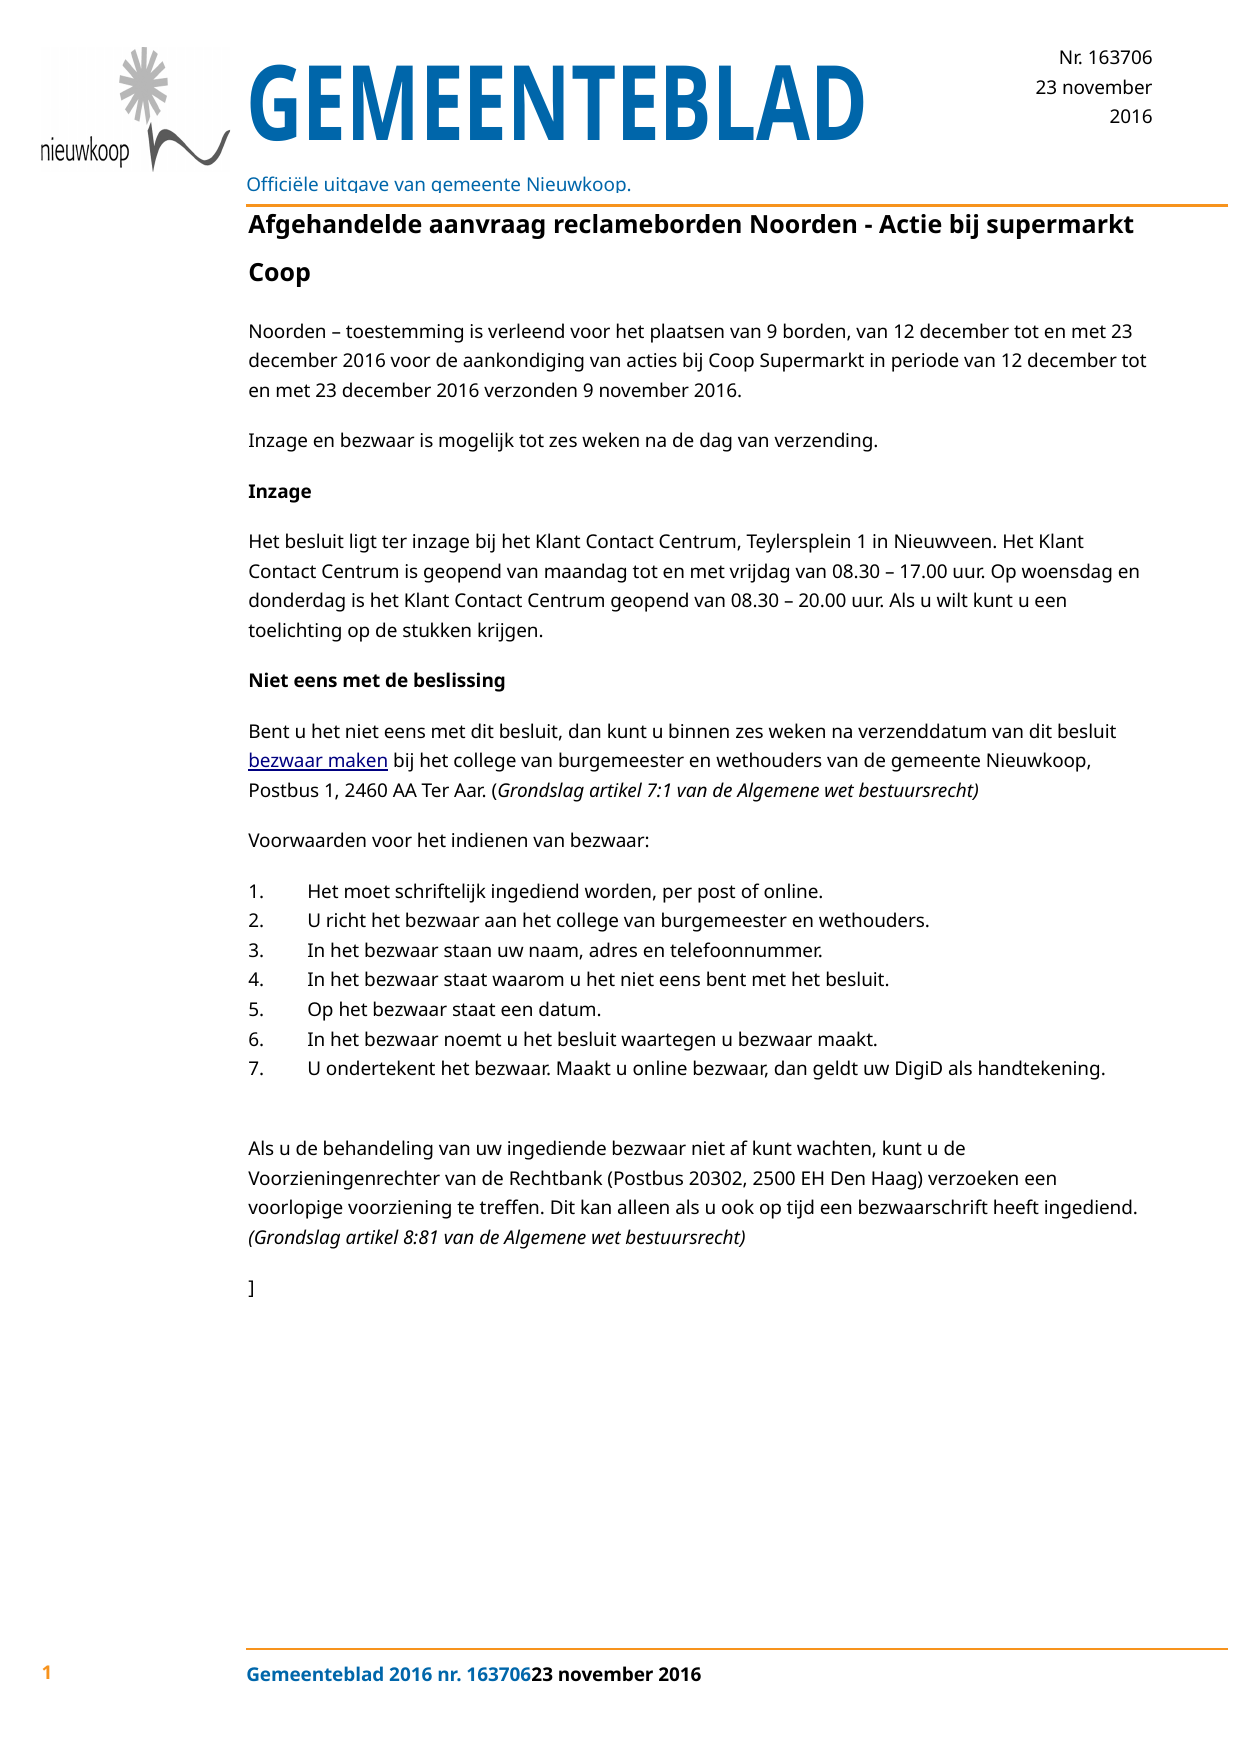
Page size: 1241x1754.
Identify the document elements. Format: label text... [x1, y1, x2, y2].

text Noorden – toestemming is verleend voor het plaatsen van 9 borden, van 12 december tot en met 23 december 2016 voor de aankondiging van acties bij Coop Supermarkt in periode van 12 december tot en met 23 december 2016 verzonden 9 november 2016. [248, 318, 1152, 403]
text Inzage en bezwaar is mogelijk tot zes weken na de dag van verzending. [248, 427, 1152, 453]
list U richt het bezwaar aan het college van burgemeester en wethouders. [248, 907, 1152, 933]
text ] [248, 1274, 1152, 1300]
picture [41, 47, 231, 172]
list In het bezwaar staat waarom u het niet eens bent met het besluit. [248, 967, 1152, 992]
text Voorwaarden voor het indienen van bezwaar: [248, 827, 1152, 853]
list In het bezwaar staan uw naam, adres en telefoonnummer. [248, 937, 1152, 963]
text Niet eens met de beslissing [248, 667, 1152, 693]
text Bent u het niet eens met dit besluit, dan kunt u binnen zes weken na verzenddatum van dit besluit bezwaar maken bij het college van burgemeester en wethouders van de gemeente Nieuwkoop, Postbus 1, 2460 AA Ter Aar. (Grondslag artikel 7:1 van de Algemene wet bestuursrecht) [248, 718, 1152, 803]
text Het besluit ligt ter inzage bij het Klant Contact Centrum, Teylersplein 1 in Nieuwveen. Het Klant Contact Centrum is geopend van maandag tot en met vrijdag van 08.30 – 17.00 uur. Op woensdag en donderdag is het Klant Contact Centrum geopend van 08.30 – 20.00 uur. Als u wilt kunt u een toelichting op de stukken krijgen. [248, 528, 1152, 643]
list U ondertekent het bezwaar. Maakt u online bezwaar, dan geldt uw DigiD als handtekening. [248, 1055, 1152, 1081]
text Afgehandelde aanvraag reclameborden Noorden - Actie bij supermarkt Coop [248, 207, 1152, 288]
text Inzage [248, 478, 1152, 504]
text Als u de behandeling van uw ingediende bezwaar niet af kunt wachten, kunt u de Voorzieningenrechter van de Rechtbank (Postbus 20302, 2500 EH Den Haag) verzoeken een voorlopige voorziening te treffen. Dit kan alleen als u ook op tijd een bezwaarschrift heeft ingediend. (Grondslag artikel 8:81 van de Algemene wet bestuursrecht) [248, 1135, 1152, 1250]
list Het moet schriftelijk ingediend worden, per post of online. [248, 878, 1152, 904]
list In het bezwaar noemt u het besluit waartegen u bezwaar maakt. [248, 1026, 1152, 1052]
list Op het bezwaar staat een datum. [248, 996, 1152, 1022]
